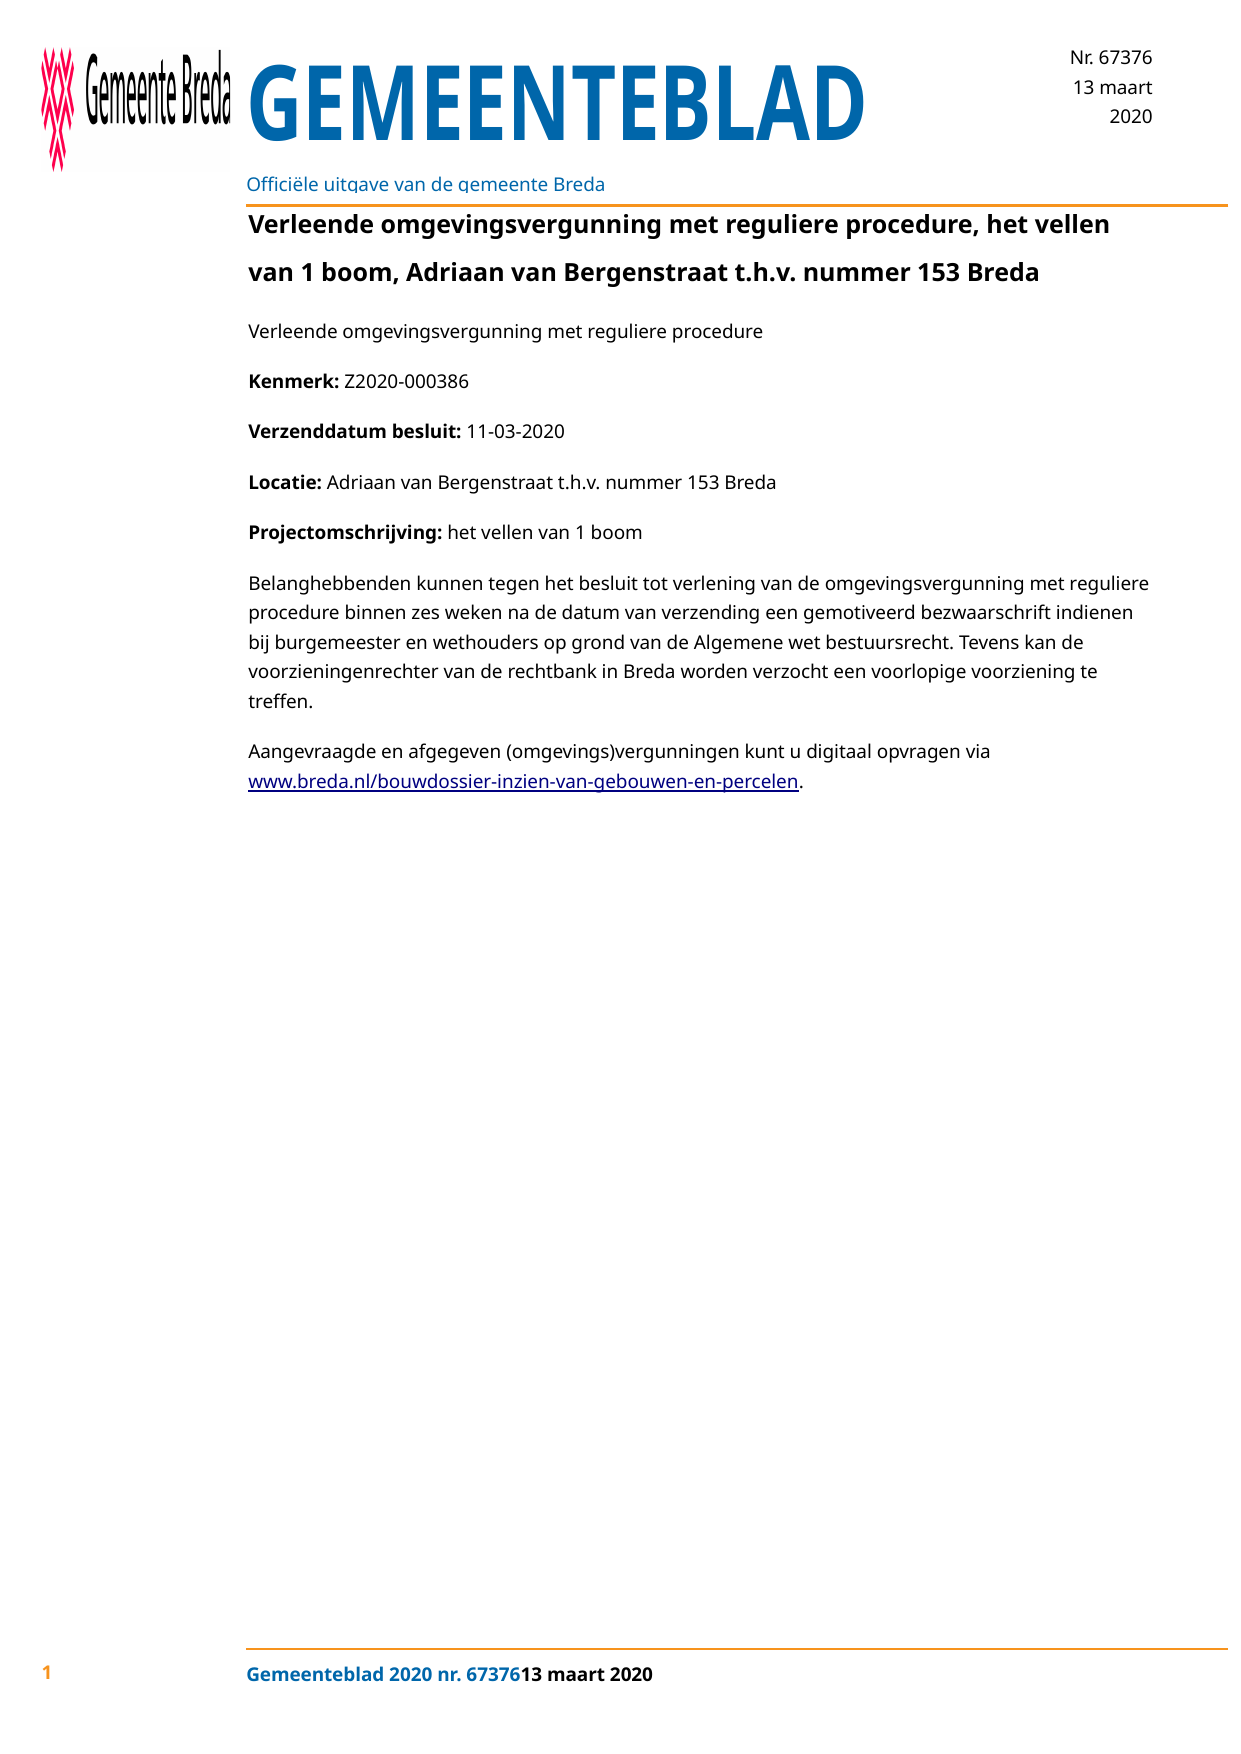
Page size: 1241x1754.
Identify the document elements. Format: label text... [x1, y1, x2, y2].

text Belanghebbenden kunnen tegen het besluit tot verlening van de omgevingsvergunning met reguliere procedure binnen zes weken na de datum van verzending een gemotiveerd bezwaarschrift indienen bij burgemeester en wethouders op grond van de Algemene wet bestuursrecht. Tevens kan de voorzieningenrechter van de rechtbank in Breda worden verzocht een voorlopige voorziening te treffen. [248, 570, 1152, 714]
picture [41, 47, 231, 172]
text Projectomschrijving: het vellen van 1 boom [248, 519, 1152, 545]
text Verzenddatum besluit: 11-03-2020 [248, 419, 1152, 444]
text Verleende omgevingsvergunning met reguliere procedure, het vellen van 1 boom, Adriaan van Bergenstraat t.h.v. nummer 153 Breda [248, 207, 1152, 288]
text Kenmerk: Z2020-000386 [248, 368, 1152, 394]
text Aangevraagde en afgegeven (omgevings)vergunningen kunt u digitaal opvragen via www.breda.nl/bouwdossier-inzien-van-gebouwen-en-percelen. [248, 739, 1152, 794]
text Verleende omgevingsvergunning met reguliere procedure [248, 318, 1152, 344]
text Locatie: Adriaan van Bergenstraat t.h.v. nummer 153 Breda [248, 469, 1152, 495]
